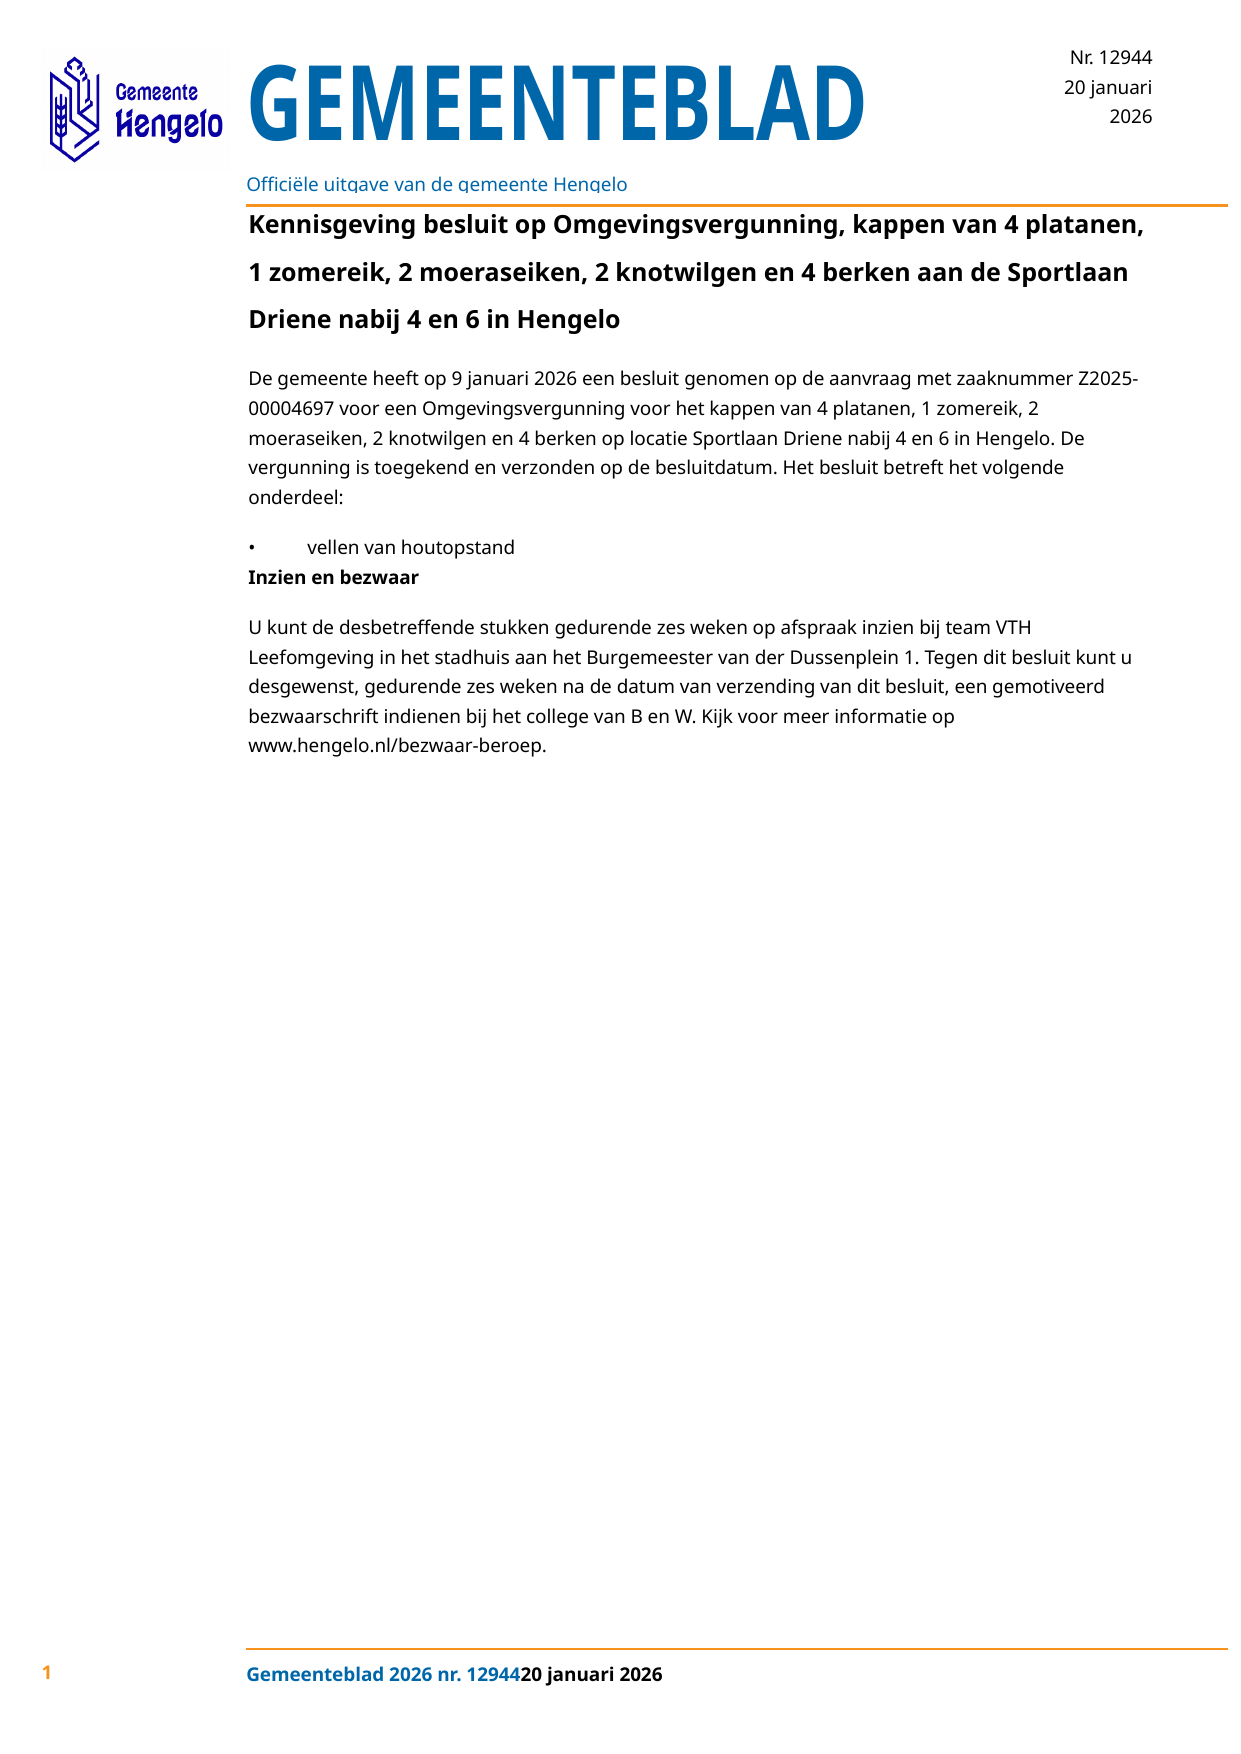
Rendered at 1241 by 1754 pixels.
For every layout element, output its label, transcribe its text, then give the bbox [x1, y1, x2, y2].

list vellen van houtopstand [248, 534, 1152, 560]
text Kennisgeving besluit op Omgevingsvergunning, kappen van 4 platanen, 1 zomereik, 2 moeraseiken, 2 knotwilgen en 4 berken aan de Sportlaan Driene nabij 4 en 6 in Hengelo [248, 207, 1152, 336]
text Inzien en bezwaar [248, 564, 1152, 589]
text U kunt de desbetreffende stukken gedurende zes weken op afspraak inzien bij team VTH Leefomgeving in het stadhuis aan het Burgemeester van der Dussenplein 1. Tegen dit besluit kunt u desgewenst, gedurende zes weken na de datum van verzending van dit besluit, een gemotiveerd bezwaarschrift indienen bij het college van B en W. Kijk voor meer informatie op www.hengelo.nl/bezwaar-beroep. [248, 614, 1152, 758]
text De gemeente heeft op 9 januari 2026 een besluit genomen op de aanvraag met zaaknummer Z2025-00004697 voor een Omgevingsvergunning voor het kappen van 4 platanen, 1 zomereik, 2 moeraseiken, 2 knotwilgen en 4 berken op locatie Sportlaan Driene nabij 4 en 6 in Hengelo. De vergunning is toegekend en verzonden op de besluitdatum. Het besluit betreft het volgende onderdeel: [248, 366, 1152, 509]
picture [41, 47, 231, 172]
